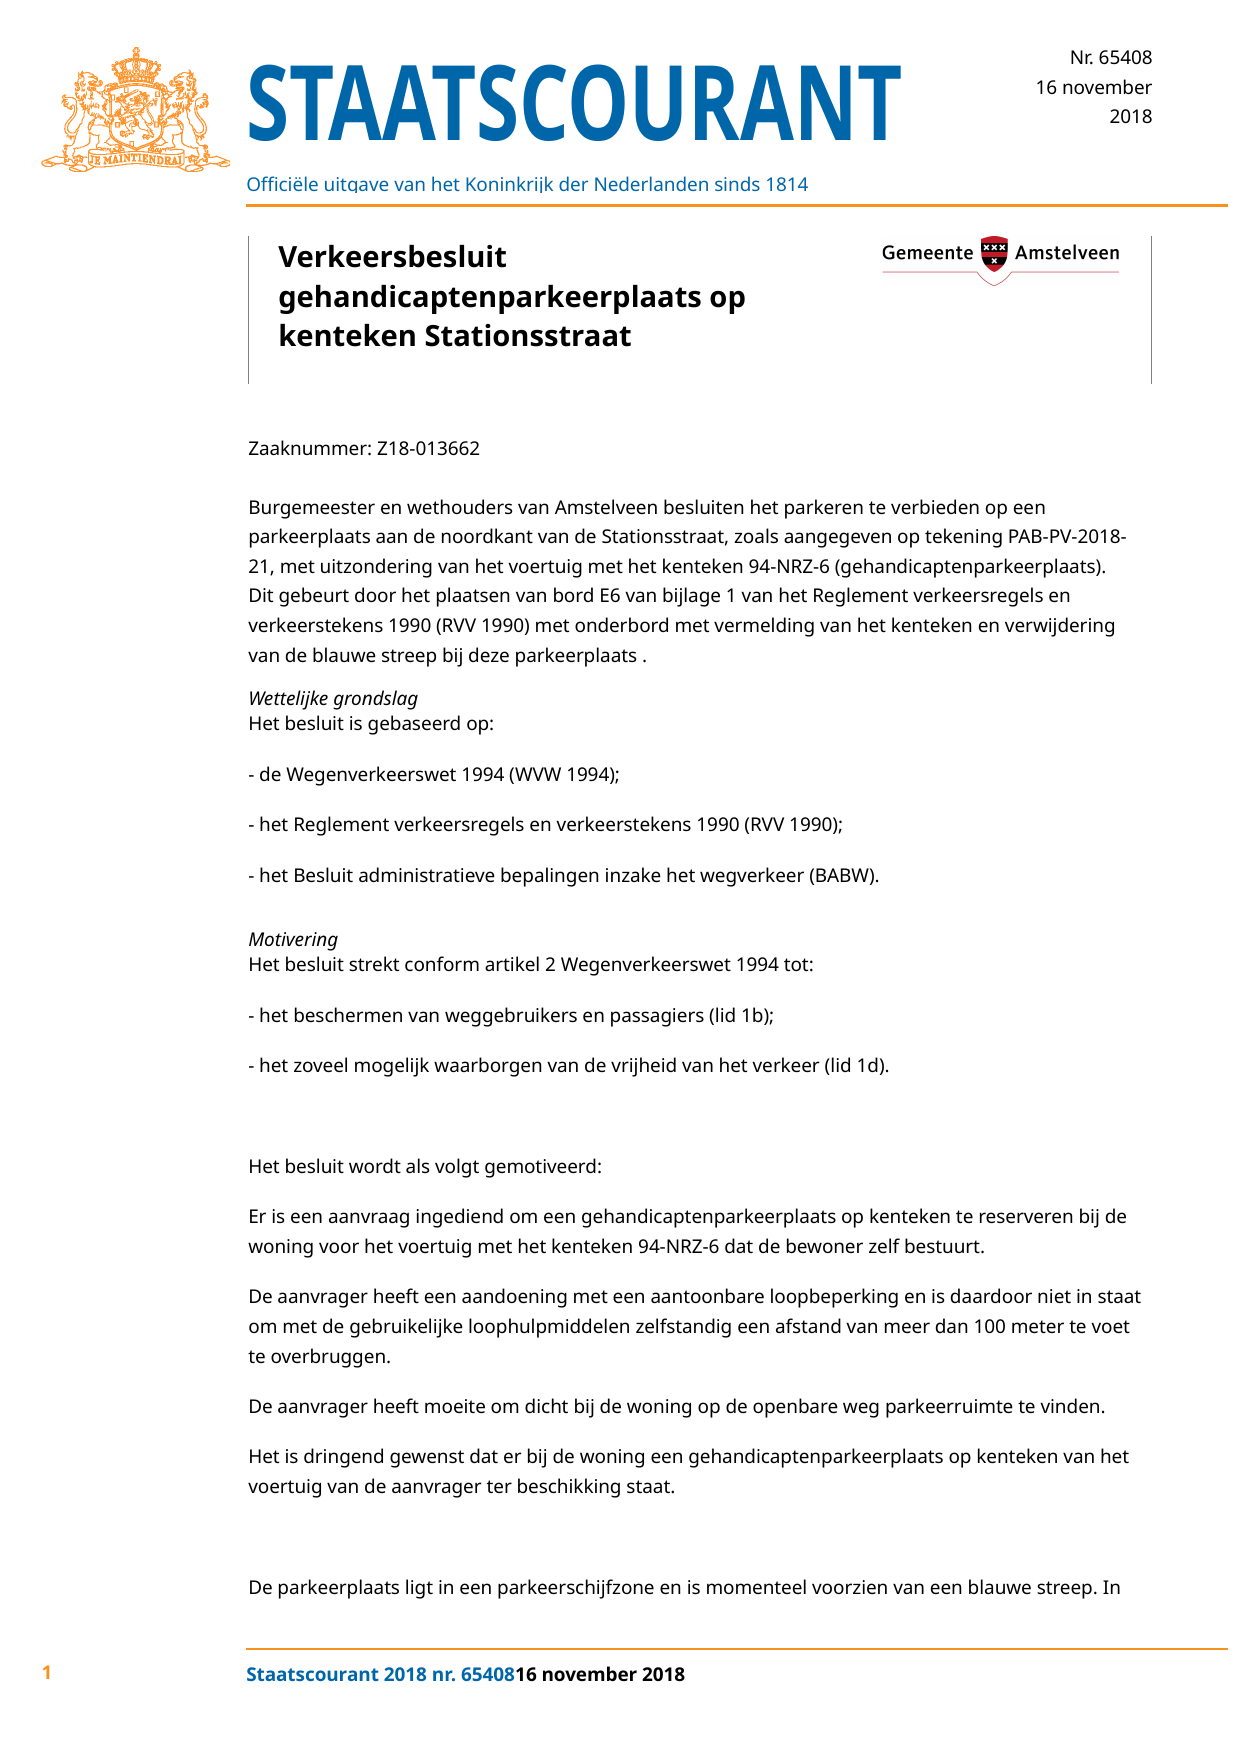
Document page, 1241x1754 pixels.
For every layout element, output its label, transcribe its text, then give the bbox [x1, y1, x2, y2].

text De aanvrager heeft een aandoening met een aantoonbare loopbeperking en is daardoor niet in staat om met de gebruikelijke loophulpmiddelen zelfstandig een afstand van meer dan 100 meter te voet te overbruggen. [248, 1284, 1152, 1368]
text De parkeerplaats ligt in een parkeerschijfzone en is momenteel voorzien van een blauwe streep. In [248, 1574, 1152, 1600]
text - het beschermen van weggebruikers en passagiers (lid 1b); [248, 1002, 1152, 1028]
text Er is een aanvraag ingediend om een gehandicaptenparkeerplaats op kenteken te reserveren bij de woning voor het voertuig met het kenteken 94-NRZ-6 dat de bewoner zelf bestuurt. [248, 1204, 1152, 1259]
text Het is dringend gewenst dat er bij de woning een gehandicaptenparkeerplaats op kenteken van het voertuig van de aanvrager ter beschikking staat. [248, 1444, 1152, 1499]
text Het besluit is gebaseerd op: [248, 711, 1152, 736]
text De aanvrager heeft moeite om dicht bij de woning op de openbare weg parkeerruimte te vinden. [248, 1393, 1152, 1419]
text - het Reglement verkeersregels en verkeerstekens 1990 (RVV 1990); [248, 811, 1152, 837]
text - de Wegenverkeerswet 1994 (WVW 1994); [248, 761, 1152, 787]
picture [882, 236, 1119, 286]
text Burgemeester en wethouders van Amstelveen besluiten het parkeren te verbieden op een parkeerplaats aan de noordkant van de Stationsstraat, zoals aangegeven op tekening PAB-PV-2018-21, met uitzondering van het voertuig met het kenteken 94-NRZ-6 (gehandicaptenparkeerplaats). [248, 494, 1152, 579]
text Het besluit strekt conform artikel 2 Wegenverkeerswet 1994 tot: [248, 952, 1152, 977]
text Het besluit wordt als volgt gemotiveerd: [248, 1153, 1152, 1179]
text Zaaknummer: Z18-013662 [248, 435, 1152, 460]
text Motivering [248, 926, 1152, 952]
table_header [850, 236, 1151, 384]
text - het Besluit administratieve bepalingen inzake het wegverkeer (BABW). [248, 862, 1152, 888]
text - het zoveel mogelijk waarborgen van de vrijheid van het verkeer (lid 1d). [248, 1052, 1152, 1078]
picture [41, 47, 231, 172]
text Dit gebeurt door het plaatsen van bord E6 van bijlage 1 van het Reglement verkeersregels en verkeerstekens 1990 (RVV 1990) met onderbord met vermelding van het kenteken en verwijdering van de blauwe streep bij deze parkeerplaats . [248, 583, 1152, 667]
table_header Verkeersbesluit gehandicaptenparkeerplaats op kenteken Stationsstraat [249, 236, 850, 384]
text Wettelijke grondslag [248, 685, 1152, 711]
